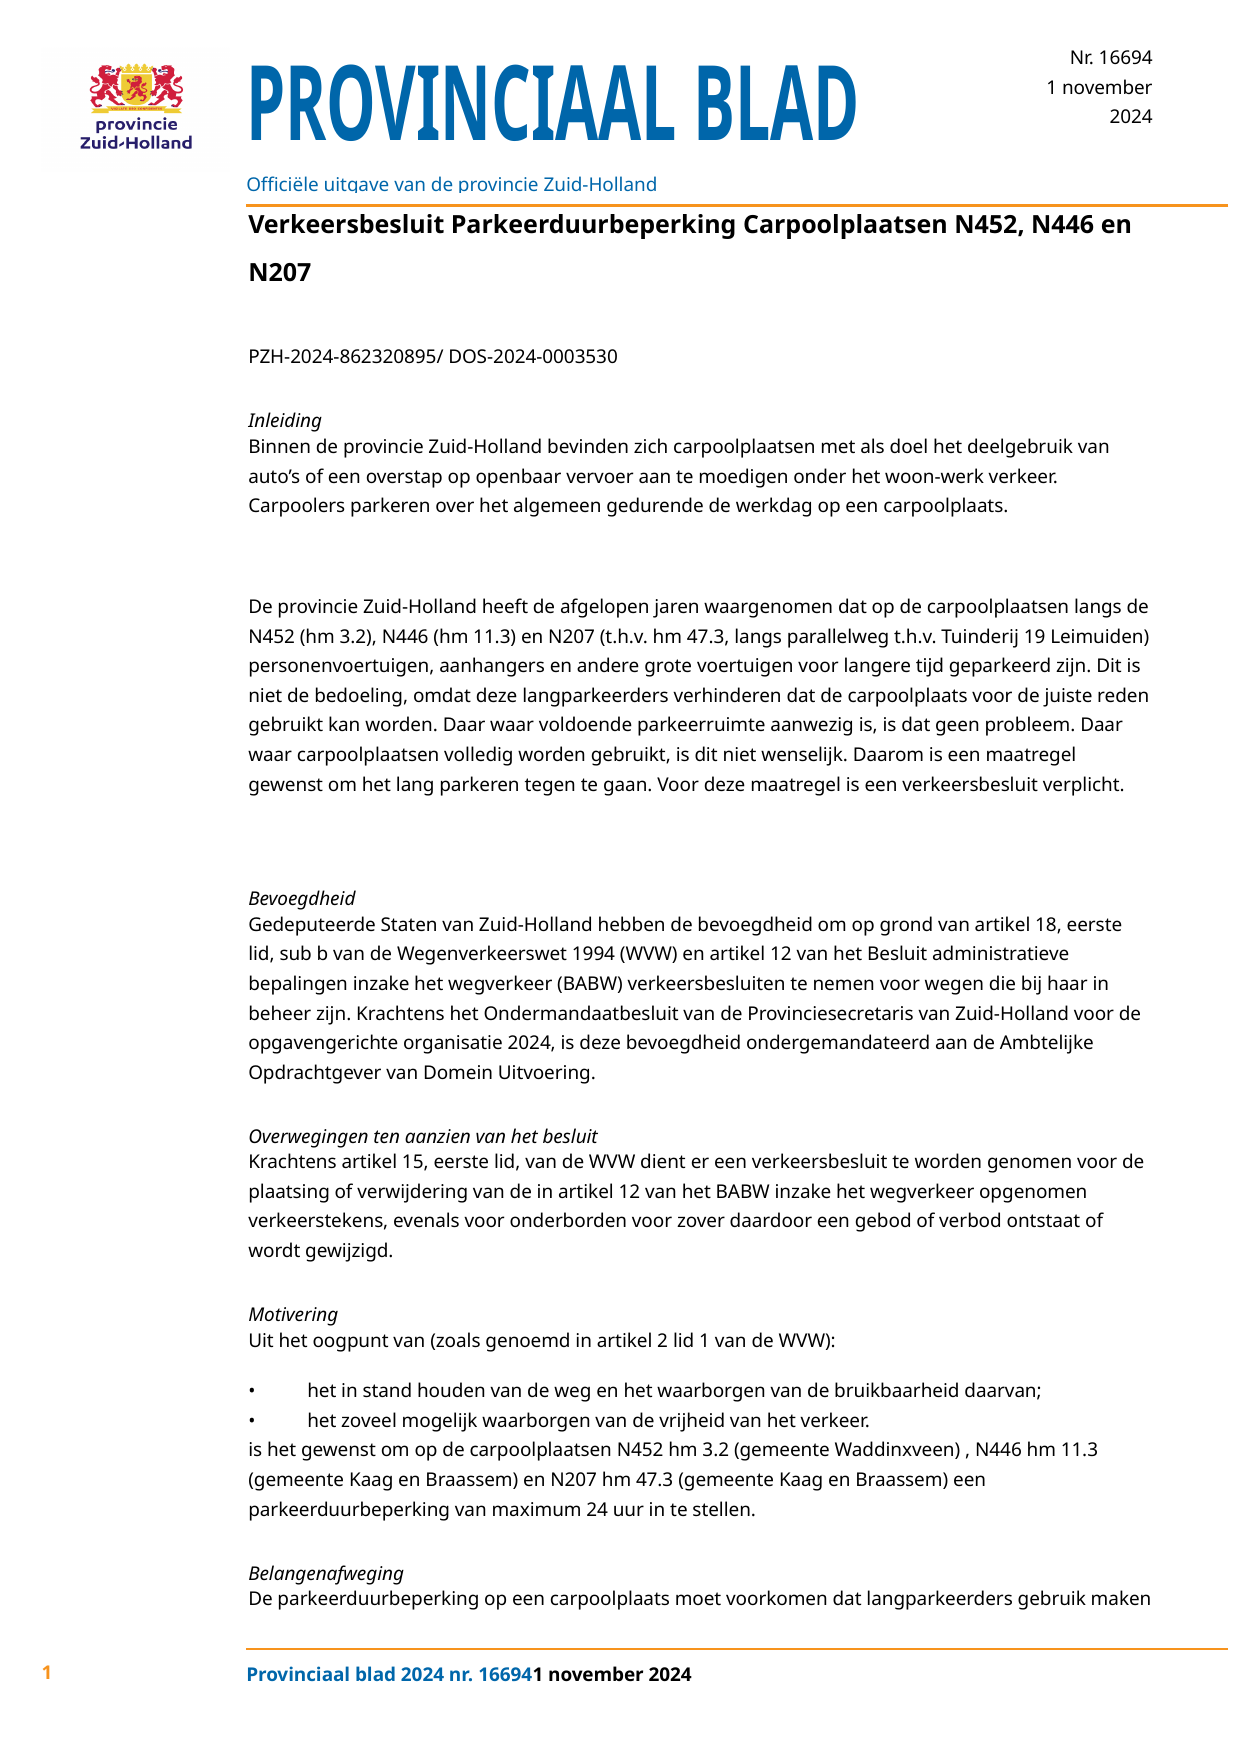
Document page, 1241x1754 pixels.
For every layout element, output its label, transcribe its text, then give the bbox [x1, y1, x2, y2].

text Uit het oogpunt van (zoals genoemd in artikel 2 lid 1 van de WVW): [248, 1327, 1152, 1353]
text Bevoegdheid [248, 885, 1152, 911]
list het in stand houden van de weg en het waarborgen van de bruikbaarheid daarvan; [248, 1377, 1152, 1403]
text De provincie Zuid-Holland heeft de afgelopen jaren waargenomen dat op de carpoolplaatsen langs de N452 (hm 3.2), N446 (hm 11.3) en N207 (t.h.v. hm 47.3, langs parallelweg t.h.v. Tuinderij 19 Leimuiden) personenvoertuigen, aanhangers en andere grote voertuigen voor langere tijd geparkeerd zijn. Dit is niet de bedoeling, omdat deze langparkeerders verhinderen dat de carpoolplaats voor de juiste reden gebruikt kan worden. Daar waar voldoende parkeerruimte aanwezig is, is dat geen probleem. Daar waar carpoolplaatsen volledig worden gebruikt, is dit niet wenselijk. Daarom is een maatregel gewenst om het lang parkeren tegen te gaan. Voor deze maatregel is een verkeersbesluit verplicht. [248, 593, 1152, 797]
picture [41, 47, 231, 172]
text Gedeputeerde Staten van Zuid-Holland hebben de bevoegdheid om op grond van artikel 18, eerste lid, sub b van de Wegenverkeerswet 1994 (WVW) en artikel 12 van het Besluit administratieve bepalingen inzake het wegverkeer (BABW) verkeersbesluiten te nemen voor wegen die bij haar in beheer zijn. Krachtens het Ondermandaatbesluit van de Provinciesecretaris van Zuid-Holland voor de opgavengerichte organisatie 2024, is deze bevoegdheid ondergemandateerd aan de Ambtelijke Opdrachtgever van Domein Uitvoering. [248, 911, 1152, 1084]
list het zoveel mogelijk waarborgen van de vrijheid van het verkeer. [248, 1407, 1152, 1433]
text Motivering [248, 1301, 1152, 1327]
text Binnen de provincie Zuid-Holland bevinden zich carpoolplaatsen met als doel het deelgebruik van auto’s of een overstap op openbaar vervoer aan te moedigen onder het woon-werk verkeer. Carpoolers parkeren over het algemeen gedurende de werkdag op een carpoolplaats. [248, 433, 1152, 518]
text De parkeerduurbeperking op een carpoolplaats moet voorkomen dat langparkeerders gebruik maken [248, 1585, 1152, 1611]
text PZH-2024-862320895/ DOS-2024-0003530 [248, 344, 1152, 369]
text Inleiding [248, 408, 1152, 433]
text Verkeersbesluit Parkeerduurbeperking Carpoolplaatsen N452, N446 en N207 [248, 207, 1152, 288]
text Overwegingen ten aanzien van het besluit [248, 1123, 1152, 1148]
text is het gewenst om op de carpoolplaatsen N452 hm 3.2 (gemeente Waddinxveen) , N446 hm 11.3 (gemeente Kaag en Braassem) en N207 hm 47.3 (gemeente Kaag en Braassem) een parkeerduurbeperking van maximum 24 uur in te stellen. [248, 1437, 1152, 1521]
text Krachtens artikel 15, eerste lid, van de WVW dient er een verkeersbesluit te worden genomen voor de plaatsing of verwijdering van de in artikel 12 van het BABW inzake het wegverkeer opgenomen verkeerstekens, evenals voor onderborden voor zover daardoor een gebod of verbod ontstaat of wordt gewijzigd. [248, 1148, 1152, 1263]
text Belangenafweging [248, 1560, 1152, 1585]
